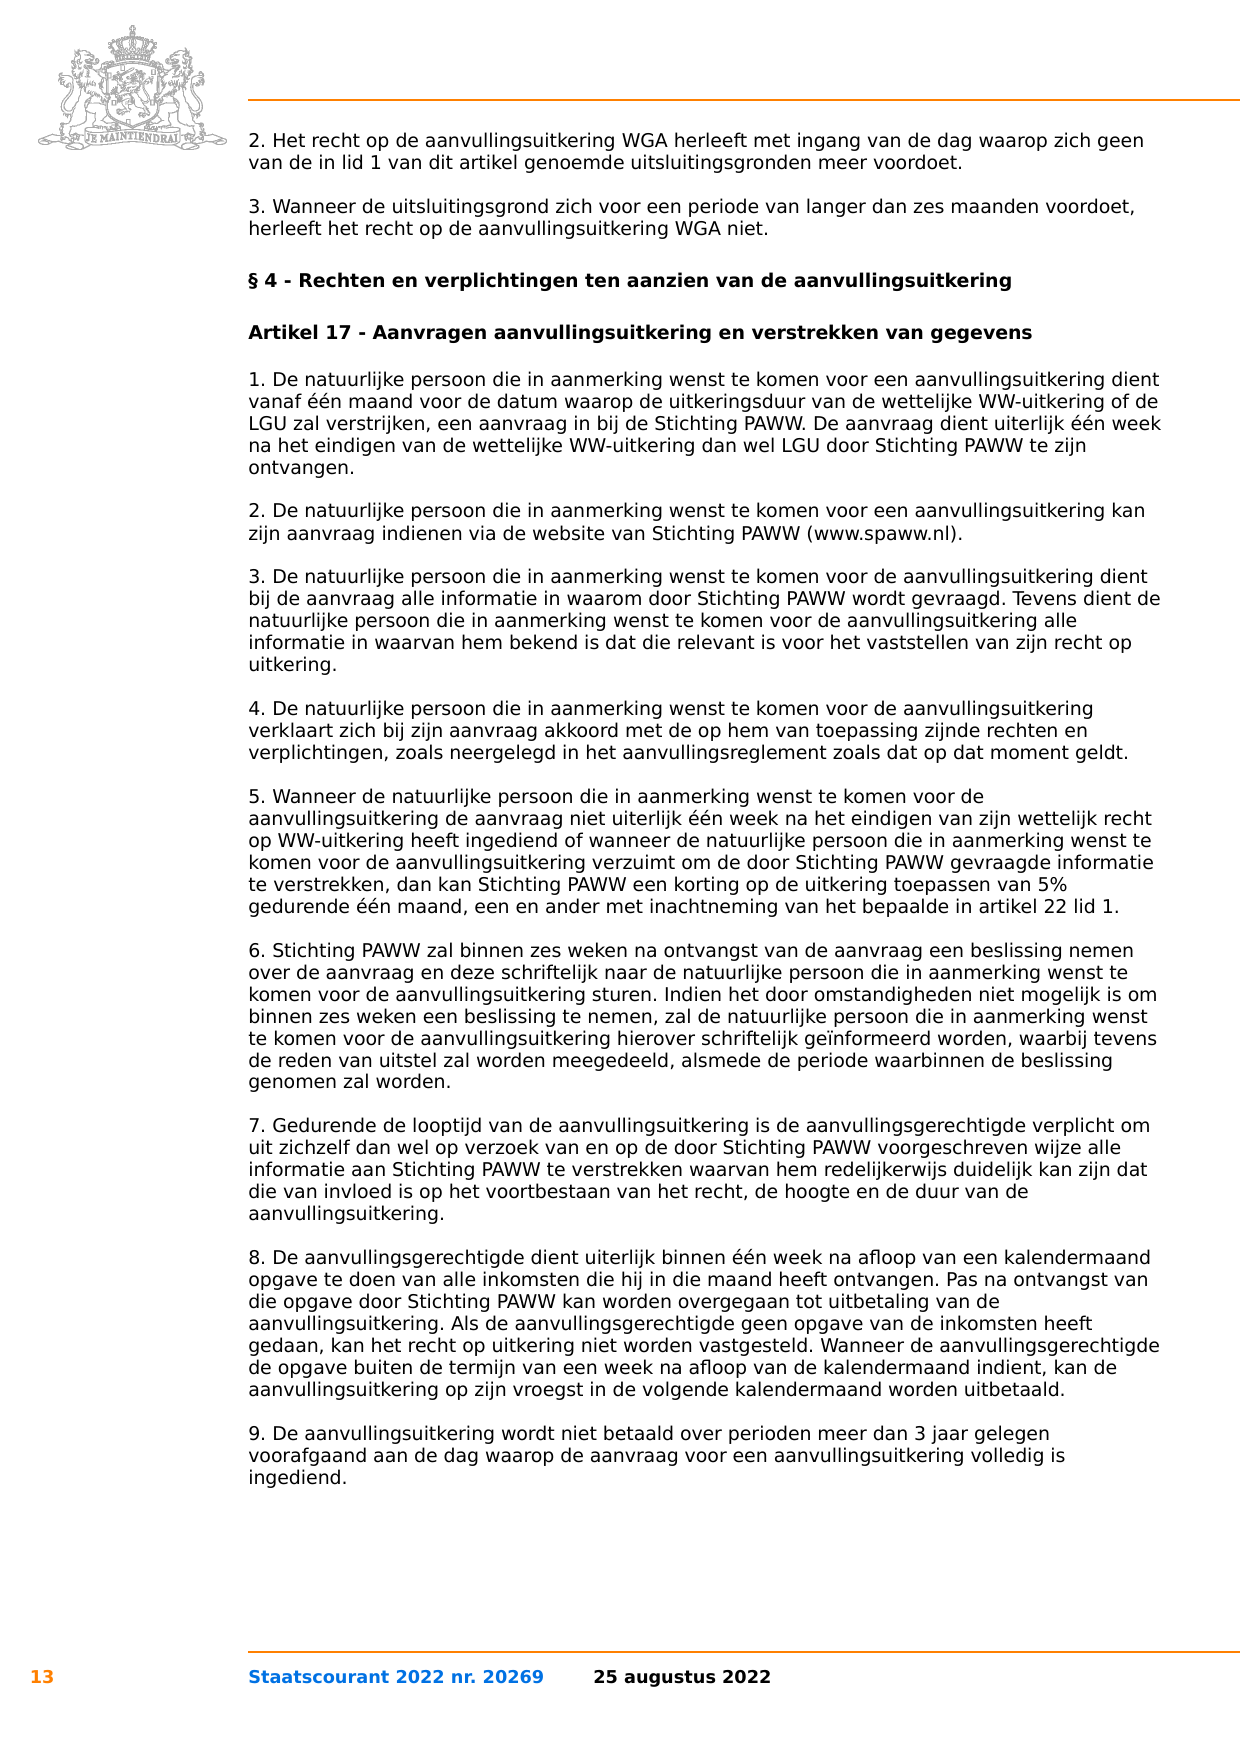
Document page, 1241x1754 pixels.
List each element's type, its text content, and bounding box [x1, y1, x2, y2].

text 5. Wanneer de natuurlijke persoon die in aanmerking wenst te komen voor de aanvullingsuitkering de aanvraag niet uiterlijk één week na het eindigen van zijn wettelijk recht op WW-uitkering heeft ingediend of wanneer de natuurlijke persoon die in aanmerking wenst te komen voor de aanvullingsuitkering verzuimt om de door Stichting PAWW gevraagde informatie te verstrekken, dan kan Stichting PAWW een korting op de uitkering toepassen van 5% gedurende één maand, een en ander met inachtneming van het bepaalde in artikel 22 lid 1. [248, 786, 1163, 918]
text 2. Het recht op de aanvullingsuitkering WGA herleeft met ingang van de dag waarop zich geen van de in lid 1 van dit artikel genoemde uitsluitingsgronden meer voordoet. [248, 130, 1163, 174]
subtitle Artikel 17 - Aanvragen aanvullingsuitkering en verstrekken van gegevens [248, 322, 1163, 344]
subtitle § 4 - Rechten en verplichtingen ten aanzien van de aanvullingsuitkering [248, 270, 1163, 292]
text 9. De aanvullingsuitkering wordt niet betaald over perioden meer dan 3 jaar gelegen voorafgaand aan de dag waarop de aanvraag voor een aanvullingsuitkering volledig is ingediend. [248, 1423, 1163, 1489]
text 1. De natuurlijke persoon die in aanmerking wenst te komen voor een aanvullingsuitkering dient vanaf één maand voor de datum waarop de uitkeringsduur van de wettelijke WW-uitkering of de LGU zal verstrijken, een aanvraag in bij de Stichting PAWW. De aanvraag dient uiterlijk één week na het eindigen van de wettelijke WW-uitkering dan wel LGU door Stichting PAWW te zijn ontvangen. [248, 369, 1163, 478]
text 3. De natuurlijke persoon die in aanmerking wenst te komen voor de aanvullingsuitkering dient bij de aanvraag alle informatie in waarom door Stichting PAWW wordt gevraagd. Tevens dient de natuurlijke persoon die in aanmerking wenst te komen voor de aanvullingsuitkering alle informatie in waarvan hem bekend is dat die relevant is voor het vaststellen van zijn recht op uitkering. [248, 566, 1163, 676]
picture [38, 25, 227, 150]
text 7. Gedurende de looptijd van de aanvullingsuitkering is de aanvullingsgerechtigde verplicht om uit zichzelf dan wel op verzoek van en op de door Stichting PAWW voorgeschreven wijze alle informatie aan Stichting PAWW te verstrekken waarvan hem redelijkerwijs duidelijk kan zijn dat die van invloed is op het voortbestaan van het recht, de hoogte en de duur van de aanvullingsuitkering. [248, 1115, 1163, 1225]
text 2. De natuurlijke persoon die in aanmerking wenst te komen voor een aanvullingsuitkering kan zijn aanvraag indienen via de website van Stichting PAWW (www.spaww.nl). [248, 500, 1163, 544]
text 6. Stichting PAWW zal binnen zes weken na ontvangst van de aanvraag een beslissing nemen over de aanvraag en deze schriftelijk naar de natuurlijke persoon die in aanmerking wenst te komen voor de aanvullingsuitkering sturen. Indien het door omstandigheden niet mogelijk is om binnen zes weken een beslissing te nemen, zal de natuurlijke persoon die in aanmerking wenst te komen voor de aanvullingsuitkering hierover schriftelijk geïnformeerd worden, waarbij tevens de reden van uitstel zal worden meegedeeld, alsmede de periode waarbinnen de beslissing genomen zal worden. [248, 939, 1163, 1093]
text 3. Wanneer de uitsluitingsgrond zich voor een periode van langer dan zes maanden voordoet, herleeft het recht op de aanvullingsuitkering WGA niet. [248, 196, 1163, 240]
text 4. De natuurlijke persoon die in aanmerking wenst te komen voor de aanvullingsuitkering verklaart zich bij zijn aanvraag akkoord met de op hem van toepassing zijnde rechten en verplichtingen, zoals neergelegd in het aanvullingsreglement zoals dat op dat moment geldt. [248, 698, 1163, 764]
text 8. De aanvullingsgerechtigde dient uiterlijk binnen één week na afloop van een kalendermaand opgave te doen van alle inkomsten die hij in die maand heeft ontvangen. Pas na ontvangst van die opgave door Stichting PAWW kan worden overgegaan tot uitbetaling van de aanvullingsuitkering. Als de aanvullingsgerechtigde geen opgave van de inkomsten heeft gedaan, kan het recht op uitkering niet worden vastgesteld. Wanneer de aanvullingsgerechtigde de opgave buiten de termijn van een week na afloop van de kalendermaand indient, kan de aanvullingsuitkering op zijn vroegst in de volgende kalendermaand worden uitbetaald. [248, 1247, 1163, 1401]
